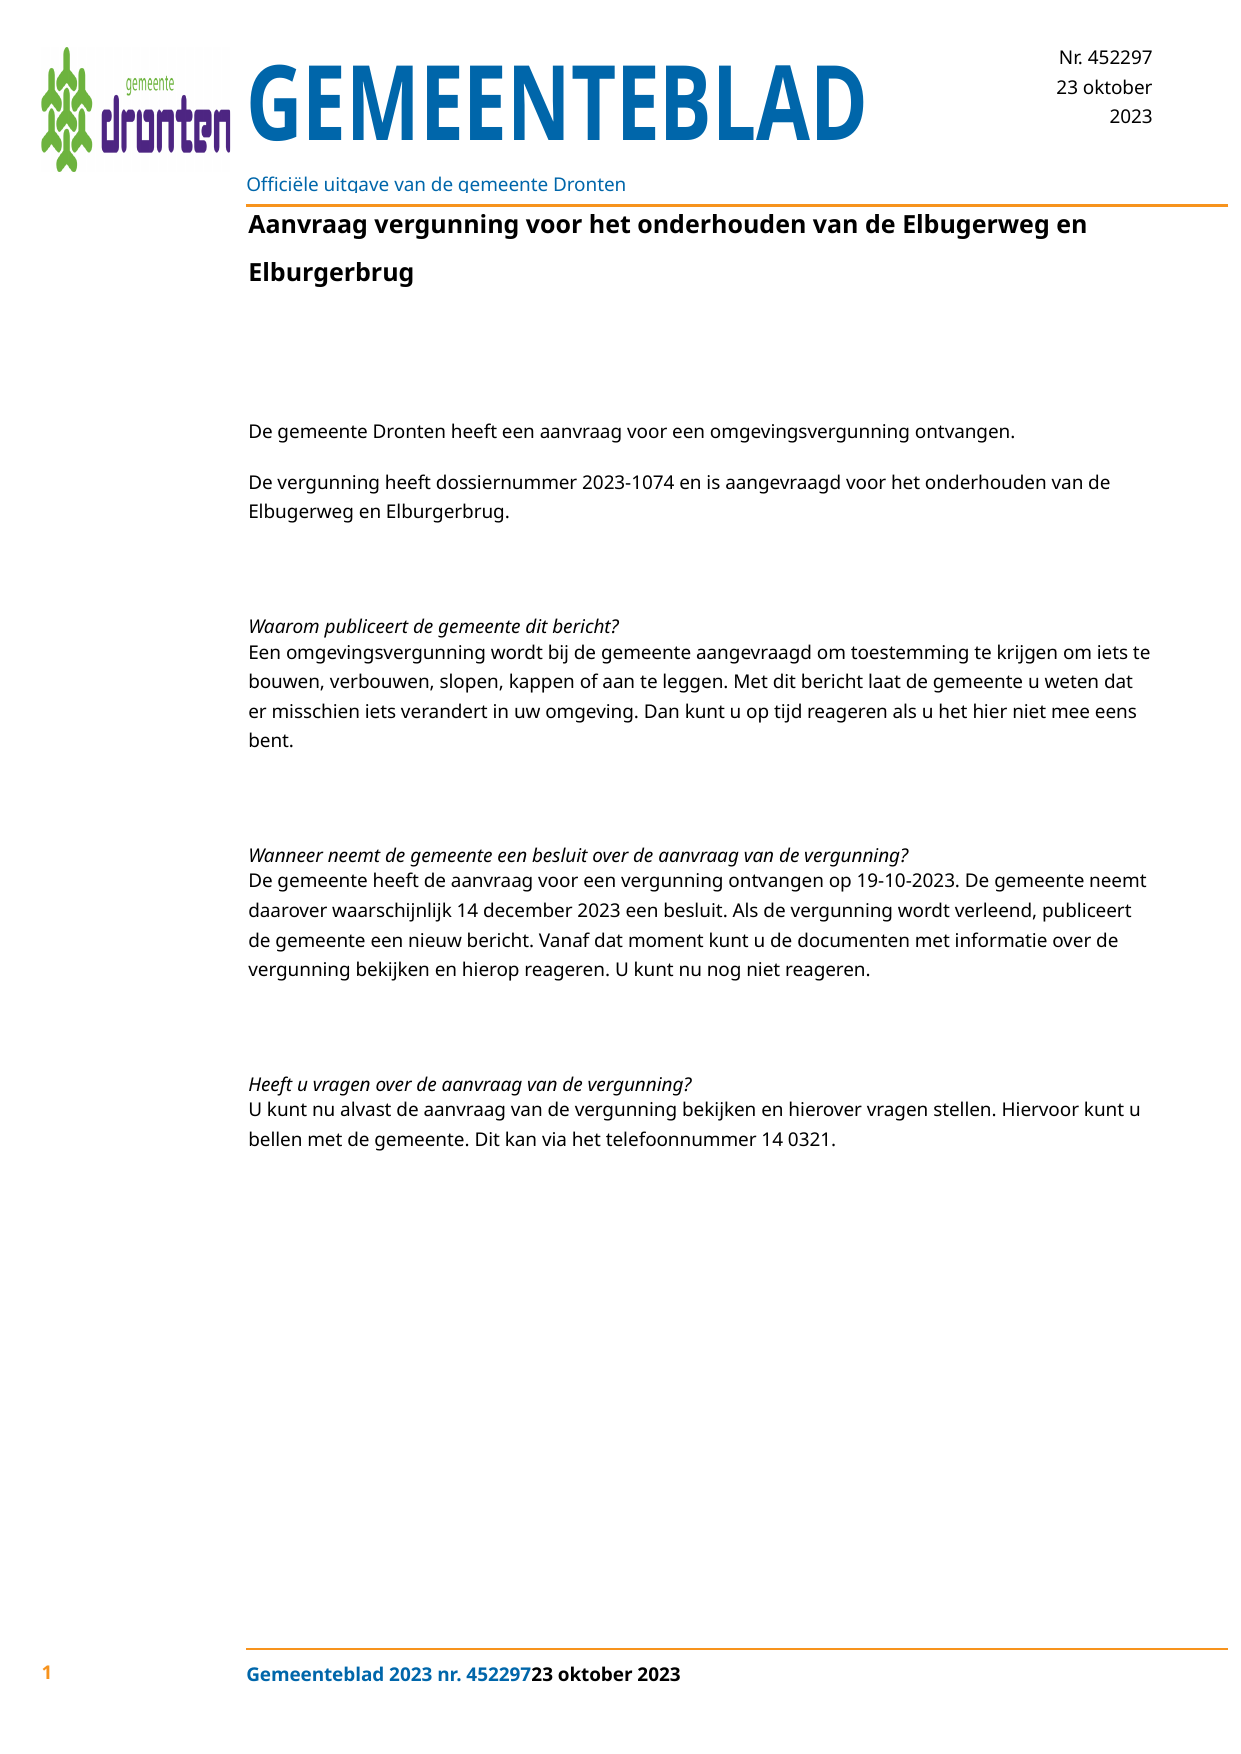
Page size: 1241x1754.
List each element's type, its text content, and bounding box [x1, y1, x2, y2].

text Aanvraag vergunning voor het onderhouden van de Elbugerweg en Elburgerbrug [248, 207, 1152, 288]
text Heeft u vragen over de aanvraag van de vergunning? [248, 1071, 1152, 1097]
text De vergunning heeft dossiernummer 2023-1074 en is aangevraagd voor het onderhouden van de Elbugerweg en Elburgerbrug. [248, 469, 1152, 524]
text Een omgevingsvergunning wordt bij de gemeente aangevraagd om toestemming te krijgen om iets te bouwen, verbouwen, slopen, kappen of aan te leggen. Met dit bericht laat de gemeente u weten dat er misschien iets verandert in uw omgeving. Dan kunt u op tijd reageren als u het hier niet mee eens bent. [248, 639, 1152, 753]
text De gemeente heeft de aanvraag voor een vergunning ontvangen op 19-10-2023. De gemeente neemt daarover waarschijnlijk 14 december 2023 een besluit. Als de vergunning wordt verleend, publiceert de gemeente een nieuw bericht. Vanaf dat moment kunt u de documenten met informatie over de vergunning bekijken en hierop reageren. U kunt nu nog niet reageren. [248, 868, 1152, 982]
text U kunt nu alvast de aanvraag van de vergunning bekijken en hierover vragen stellen. Hiervoor kunt u bellen met de gemeente. Dit kan via het telefoonnummer 14 0321. [248, 1097, 1152, 1152]
text Wanneer neemt de gemeente een besluit over de aanvraag van de vergunning? [248, 842, 1152, 868]
picture [41, 47, 231, 172]
text De gemeente Dronten heeft een aanvraag voor een omgevingsvergunning ontvangen. [248, 419, 1152, 444]
text Waarom publiceert de gemeente dit bericht? [248, 613, 1152, 639]
